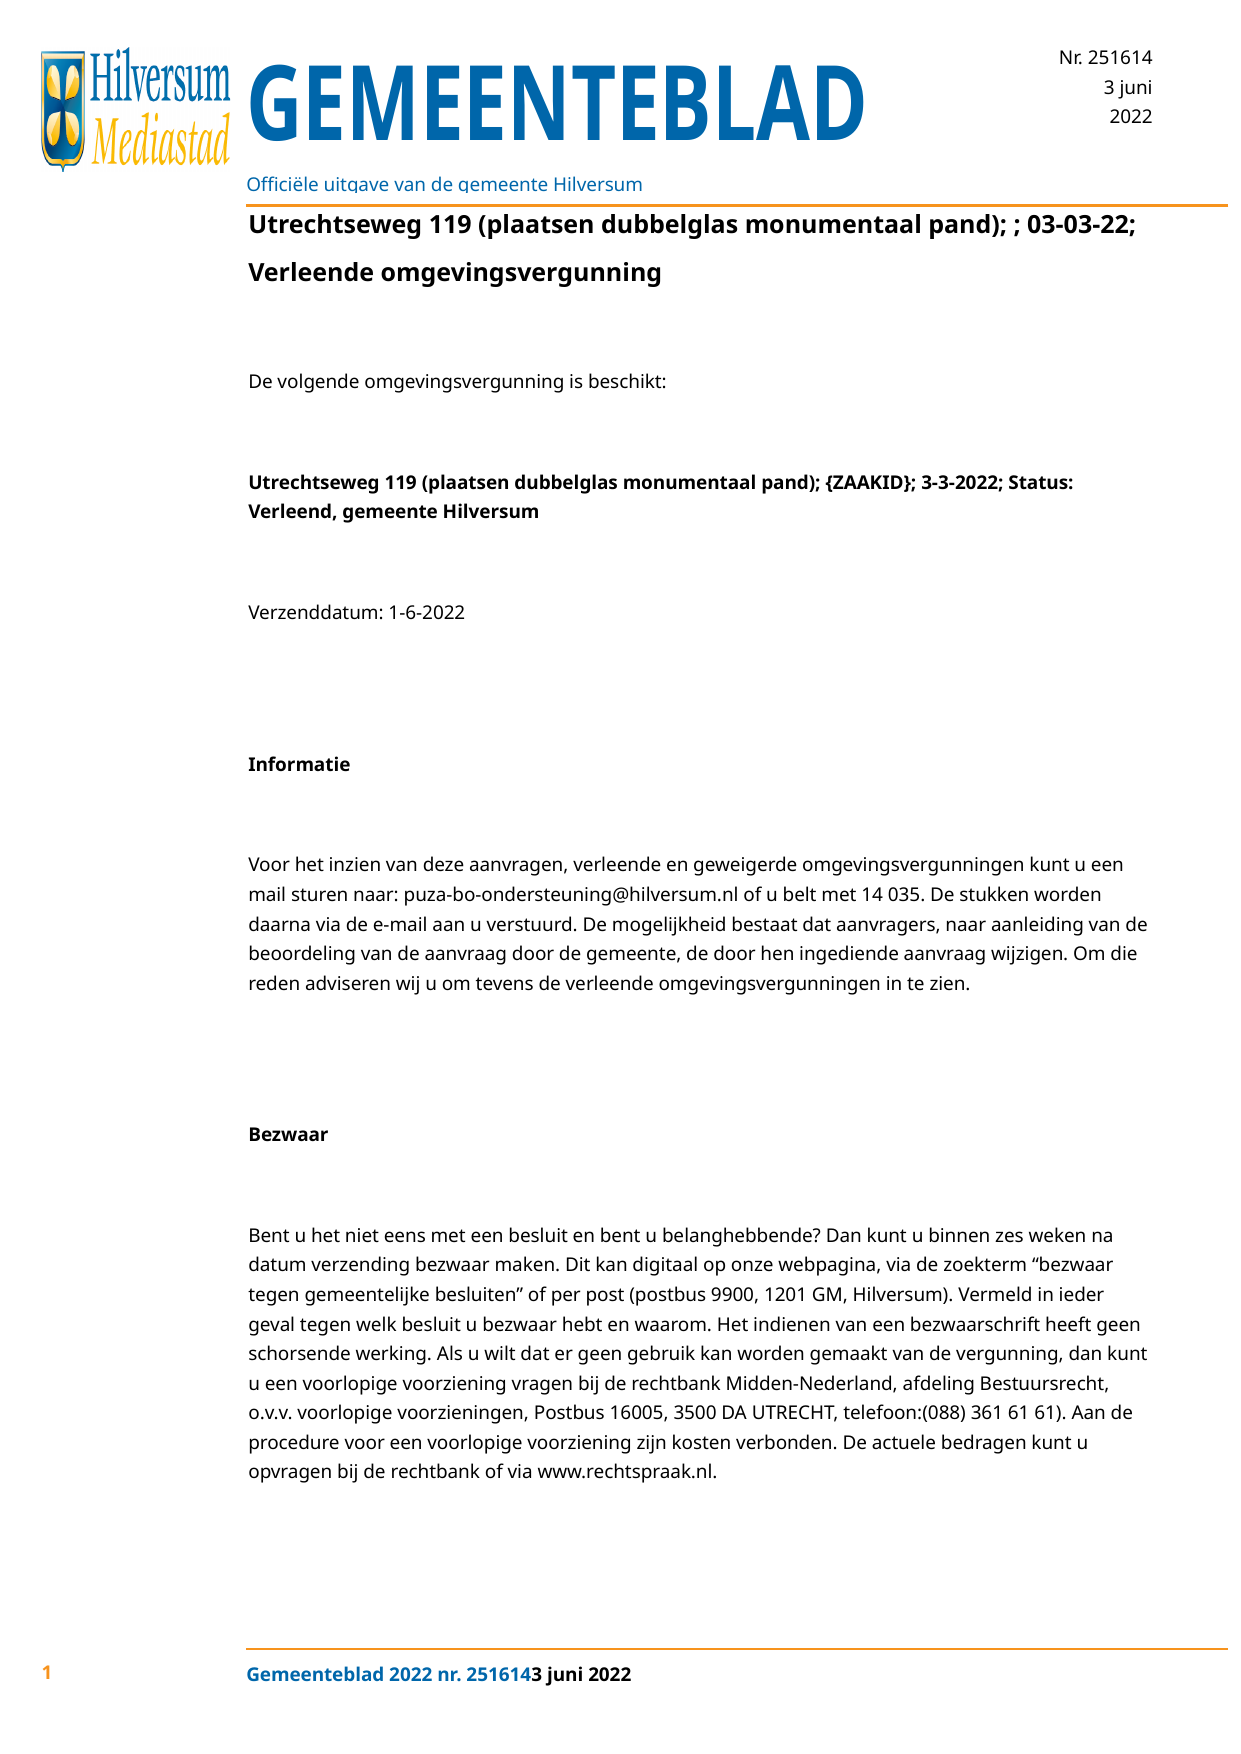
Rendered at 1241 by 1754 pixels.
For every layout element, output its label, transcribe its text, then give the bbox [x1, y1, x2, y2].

text Utrechtseweg 119 (plaatsen dubbelglas monumentaal pand); {ZAAKID}; 3-3-2022; Status: Verleend, gemeente Hilversum [248, 469, 1152, 524]
text De volgende omgevingsvergunning is beschikt: [248, 368, 1152, 394]
text Bezwaar [248, 1121, 1152, 1147]
text Bent u het niet eens met een besluit en bent u belanghebbende? Dan kunt u binnen zes weken na datum verzending bezwaar maken. Dit kan digitaal op onze webpagina, via de zoekterm “bezwaar tegen gemeentelijke besluiten” of per post (postbus 9900, 1201 GM, Hilversum). Vermeld in ieder geval tegen welk besluit u bezwaar hebt en waarom. Het indienen van een bezwaarschrift heeft geen schorsende werking. Als u wilt dat er geen gebruik kan worden gemaakt van de vergunning, dan kunt u een voorlopige voorziening vragen bij de rechtbank Midden-Nederland, afdeling Bestuursrecht, o.v.v. voorlopige voorzieningen, Postbus 16005, 3500 DA UTRECHT, telefoon:(088) 361 61 61). Aan de procedure voor een voorlopige voorziening zijn kosten verbonden. De actuele bedragen kunt u opvragen bij de rechtbank of via www.rechtspraak.nl. [248, 1222, 1152, 1484]
picture [41, 47, 231, 172]
text Informatie [248, 751, 1152, 777]
text Verzenddatum: 1-6-2022 [248, 599, 1152, 625]
text Voor het inzien van deze aanvragen, verleende en geweigerde omgevingsvergunningen kunt u een mail sturen naar: puza-bo-ondersteuning@hilversum.nl of u belt met 14 035. De stukken worden daarna via de e-mail aan u verstuurd. De mogelijkheid bestaat dat aanvragers, naar aanleiding van de beoordeling van de aanvraag door de gemeente, de door hen ingediende aanvraag wijzigen. Om die reden adviseren wij u om tevens de verleende omgevingsvergunningen in te zien. [248, 852, 1152, 996]
text Utrechtseweg 119 (plaatsen dubbelglas monumentaal pand); ; 03-03-22; Verleende omgevingsvergunning [248, 207, 1152, 288]
